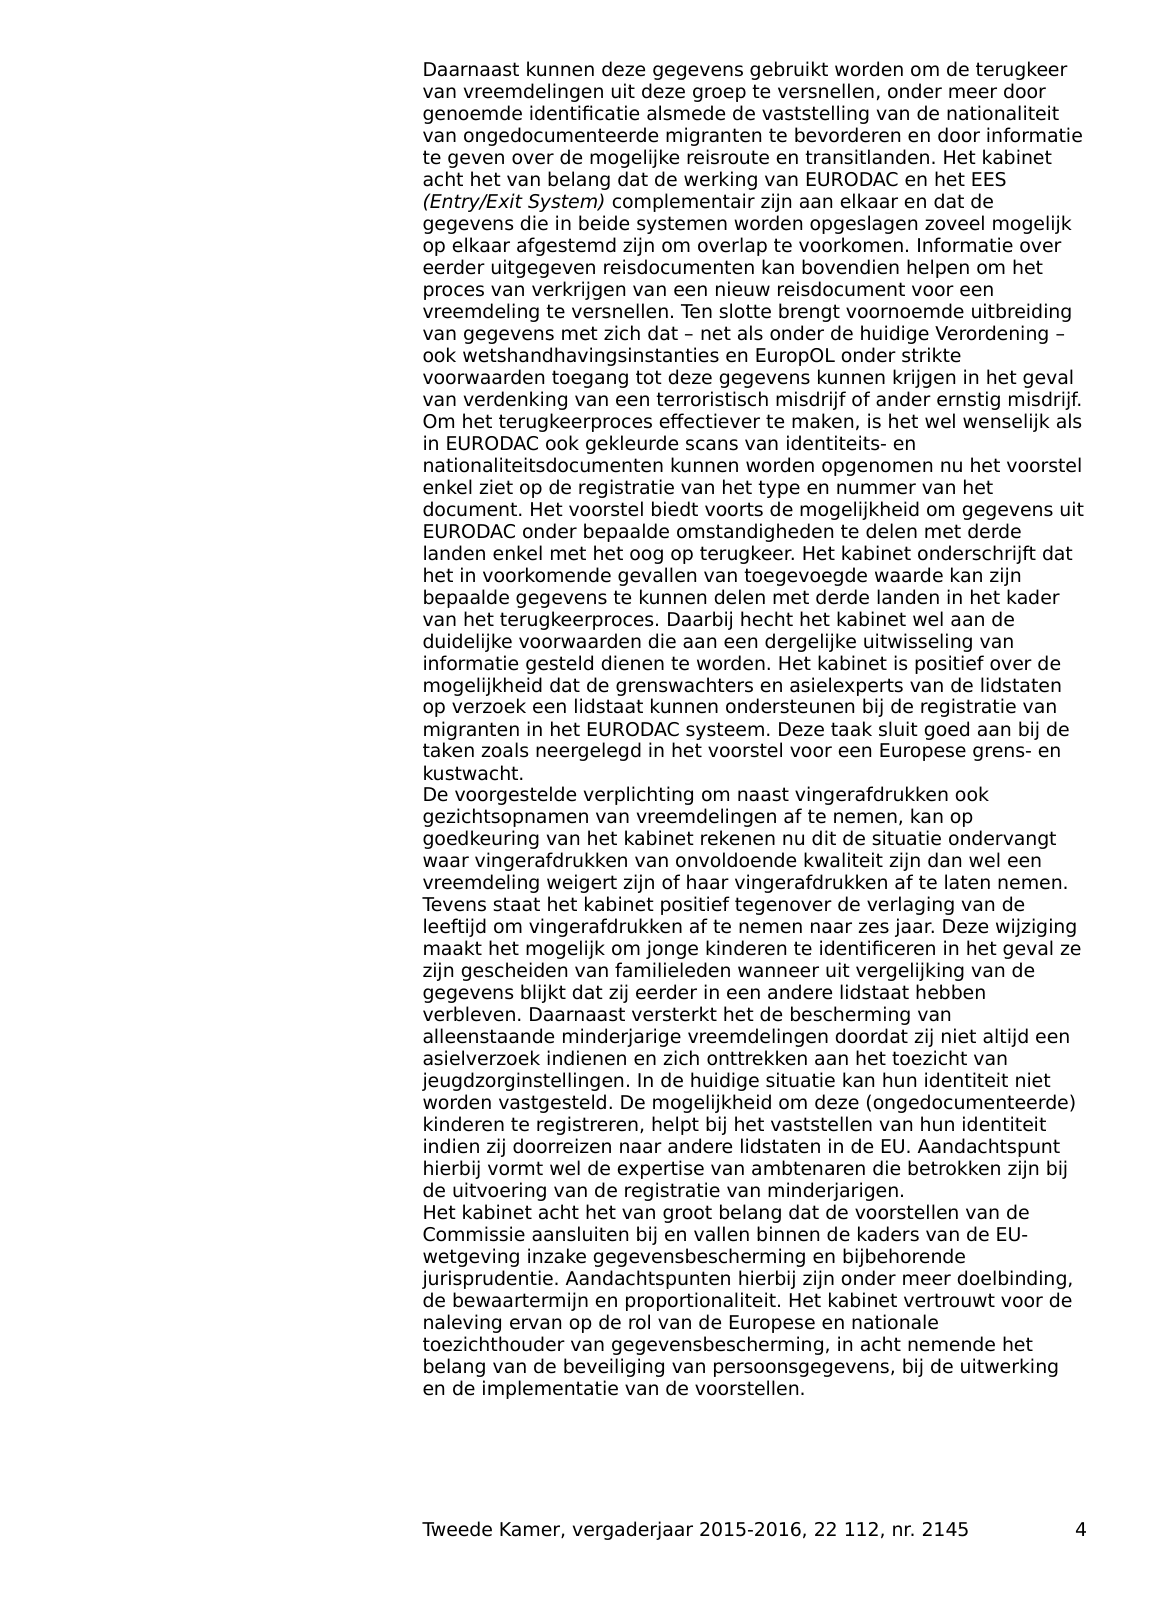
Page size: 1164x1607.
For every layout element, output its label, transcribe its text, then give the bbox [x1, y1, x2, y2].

text De voorgestelde verplichting om naast vingerafdrukken ook gezichtsopnamen van vreemdelingen af te nemen, kan op goedkeuring van het kabinet rekenen nu dit de situatie ondervangt waar vingerafdrukken van onvoldoende kwaliteit zijn dan wel een vreemdeling weigert zijn of haar vingerafdrukken af te laten nemen. [422, 784, 1087, 894]
text Daarnaast kunnen deze gegevens gebruikt worden om de terugkeer van vreemdelingen uit deze groep te versnellen, onder meer door genoemde identificatie alsmede de vaststelling van de nationaliteit van ongedocumenteerde migranten te bevorderen en door informatie te geven over de mogelijke reisroute en transitlanden. Het kabinet acht het van belang dat de werking van EURODAC en het EES (Entry/Exit System) complementair zijn aan elkaar en dat de gegevens die in beide systemen worden opgeslagen zoveel mogelijk op elkaar afgestemd zijn om overlap te voorkomen. Informatie over eerder uitgegeven reisdocumenten kan bovendien helpen om het proces van verkrijgen van een nieuw reisdocument voor een vreemdeling te versnellen. Ten slotte brengt voornoemde uitbreiding van gegevens met zich dat – net als onder de huidige Verordening – ook wetshandhavingsinstanties en EuropOL onder strikte voorwaarden toegang tot deze gegevens kunnen krijgen in het geval van verdenking van een terroristisch misdrijf of ander ernstig misdrijf. Om het terugkeerproces effectiever te maken, is het wel wenselijk als in EURODAC ook gekleurde scans van identiteits- en nationaliteitsdocumenten kunnen worden opgenomen nu het voorstel enkel ziet op de registratie van het type en nummer van het document. Het voorstel biedt voorts de mogelijkheid om gegevens uit EURODAC onder bepaalde omstandigheden te delen met derde landen enkel met het oog op terugkeer. Het kabinet onderschrijft dat het in voorkomende gevallen van toegevoegde waarde kan zijn bepaalde gegevens te kunnen delen met derde landen in het kader van het terugkeerproces. Daarbij hecht het kabinet wel aan de duidelijke voorwaarden die aan een dergelijke uitwisseling van informatie gesteld dienen te worden. Het kabinet is positief over de mogelijkheid dat de grenswachters en asielexperts van de lidstaten op verzoek een lidstaat kunnen ondersteunen bij de registratie van migranten in het EURODAC systeem. Deze taak sluit goed aan bij de taken zoals neergelegd in het voorstel voor een Europese grens- en kustwacht. [422, 59, 1087, 784]
text Het kabinet acht het van groot belang dat de voorstellen van de Commissie aansluiten bij en vallen binnen de kaders van de EU-wetgeving inzake gegevensbescherming en bijbehorende jurisprudentie. Aandachtspunten hierbij zijn onder meer doelbinding, de bewaartermijn en proportionaliteit. Het kabinet vertrouwt voor de naleving ervan op de rol van de Europese en nationale toezichthouder van gegevensbescherming, in acht nemende het belang van de beveiliging van persoonsgegevens, bij de uitwerking en de implementatie van de voorstellen. [422, 1202, 1087, 1400]
text Tevens staat het kabinet positief tegenover de verlaging van de leeftijd om vingerafdrukken af te nemen naar zes jaar. Deze wijziging maakt het mogelijk om jonge kinderen te identificeren in het geval ze zijn gescheiden van familieleden wanneer uit vergelijking van de gegevens blijkt dat zij eerder in een andere lidstaat hebben verbleven. Daarnaast versterkt het de bescherming van alleenstaande minderjarige vreemdelingen doordat zij niet altijd een asielverzoek indienen en zich onttrekken aan het toezicht van jeugdzorginstellingen. In de huidige situatie kan hun identiteit niet worden vastgesteld. De mogelijkheid om deze (ongedocumenteerde) kinderen te registreren, helpt bij het vaststellen van hun identiteit indien zij doorreizen naar andere lidstaten in de EU. Aandachtspunt hierbij vormt wel de expertise van ambtenaren die betrokken zijn bij de uitvoering van de registratie van minderjarigen. [422, 894, 1087, 1202]
